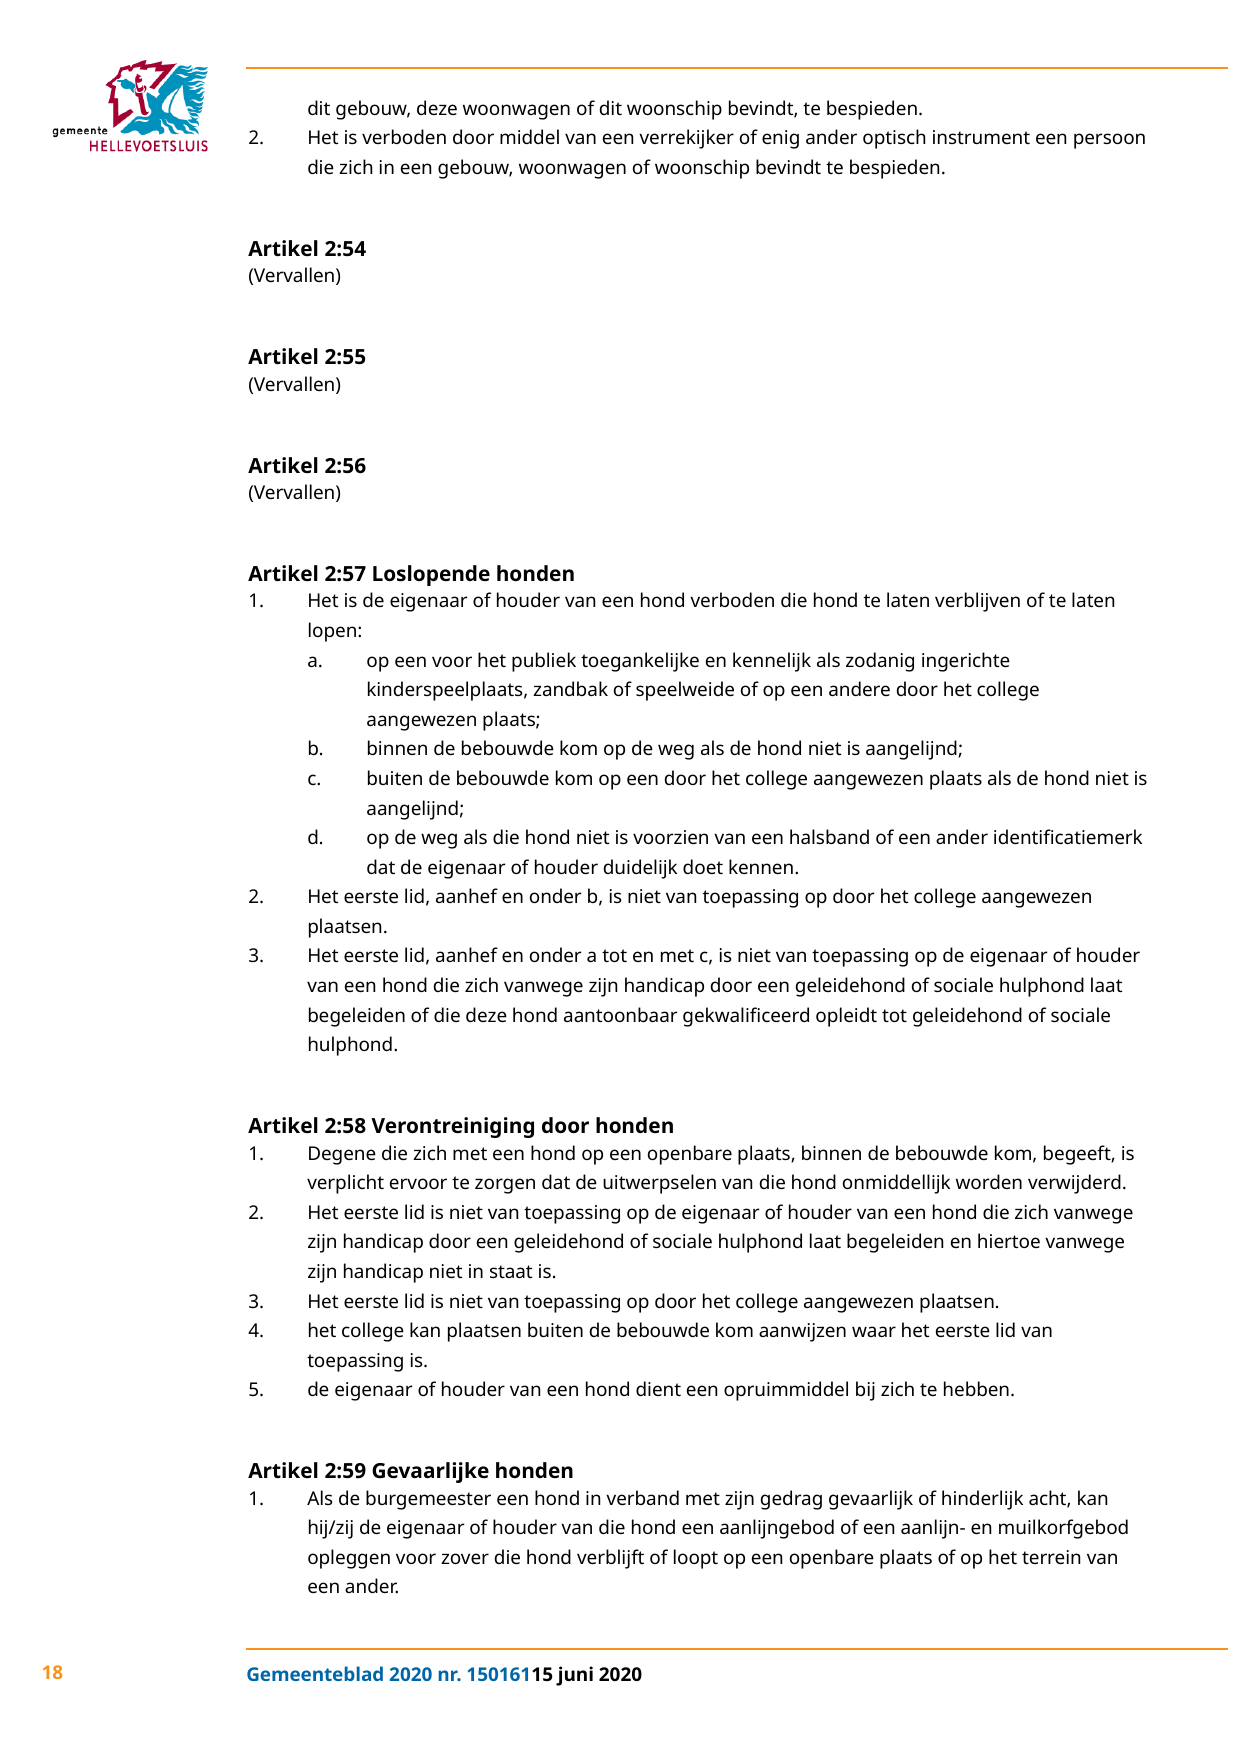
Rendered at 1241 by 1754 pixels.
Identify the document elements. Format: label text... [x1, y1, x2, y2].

text Artikel 2:59 Gevaarlijke honden [248, 1457, 1152, 1485]
picture [41, 47, 231, 172]
list op een voor het publiek toegankelijke en kennelijk als zodanig ingerichte kinderspeelplaats, zandbak of speelweide of op een andere door het college aangewezen plaats; [307, 647, 1152, 732]
list buiten de bebouwde kom op een door het college aangewezen plaats als de hond niet is aangelijnd; [307, 765, 1152, 821]
list Degene die zich met een hond op een openbare plaats, binnen de bebouwde kom, begeeft, is verplicht ervoor te zorgen dat de uitwerpselen van die hond onmiddellijk worden verwijderd. [248, 1140, 1152, 1195]
list het college kan plaatsen buiten de bebouwde kom aanwijzen waar het eerste lid van toepassing is. [248, 1317, 1152, 1373]
text (Vervallen) [248, 371, 1152, 397]
list binnen de bebouwde kom op de weg als de hond niet is aangelijnd; [307, 736, 1152, 761]
list Het eerste lid, aanhef en onder a tot en met c, is niet van toepassing op de eigenaar of houder van een hond die zich vanwege zijn handicap door een geleidehond of sociale hulphond laat begeleiden of die deze hond aantoonbaar gekwalificeerd opleidt tot geleidehond of sociale hulphond. [248, 943, 1152, 1057]
list Het is de eigenaar of houder van een hond verboden die hond te laten verblijven of te laten lopen: [248, 588, 1152, 643]
list dit gebouw, deze woonwagen of dit woonschip bevindt, te bespieden. [248, 95, 1152, 121]
text (Vervallen) [248, 262, 1152, 288]
text Artikel 2:58 Verontreiniging door honden [248, 1111, 1152, 1140]
list Het is verboden door middel van een verrekijker of enig ander optisch instrument een persoon die zich in een gebouw, woonwagen of woonschip bevindt te bespieden. [248, 124, 1152, 180]
list de eigenaar of houder van een hond dient een opruimmiddel bij zich te hebben. [248, 1377, 1152, 1402]
list op de weg als die hond niet is voorzien van een halsband of een ander identificatiemerk dat de eigenaar of houder duidelijk doet kennen. [307, 824, 1152, 880]
list Het eerste lid is niet van toepassing op door het college aangewezen plaatsen. [248, 1288, 1152, 1313]
text Artikel 2:56 [248, 451, 1152, 479]
text Artikel 2:55 [248, 342, 1152, 371]
list Als de burgemeester een hond in verband met zijn gedrag gevaarlijk of hinderlijk acht, kan hij/zij de eigenaar of houder van die hond een aanlijngebod of een aanlijn- en muilkorfgebod opleggen voor zover die hond verblijft of loopt op een openbare plaats of op het terrein van een ander. [248, 1485, 1152, 1599]
text (Vervallen) [248, 479, 1152, 505]
text Artikel 2:57 Loslopende honden [248, 559, 1152, 588]
text Artikel 2:54 [248, 234, 1152, 262]
list Het eerste lid, aanhef en onder b, is niet van toepassing op door het college aangewezen plaatsen. [248, 883, 1152, 939]
list Het eerste lid is niet van toepassing op de eigenaar of houder van een hond die zich vanwege zijn handicap door een geleidehond of sociale hulphond laat begeleiden en hiertoe vanwege zijn handicap niet in staat is. [248, 1199, 1152, 1284]
